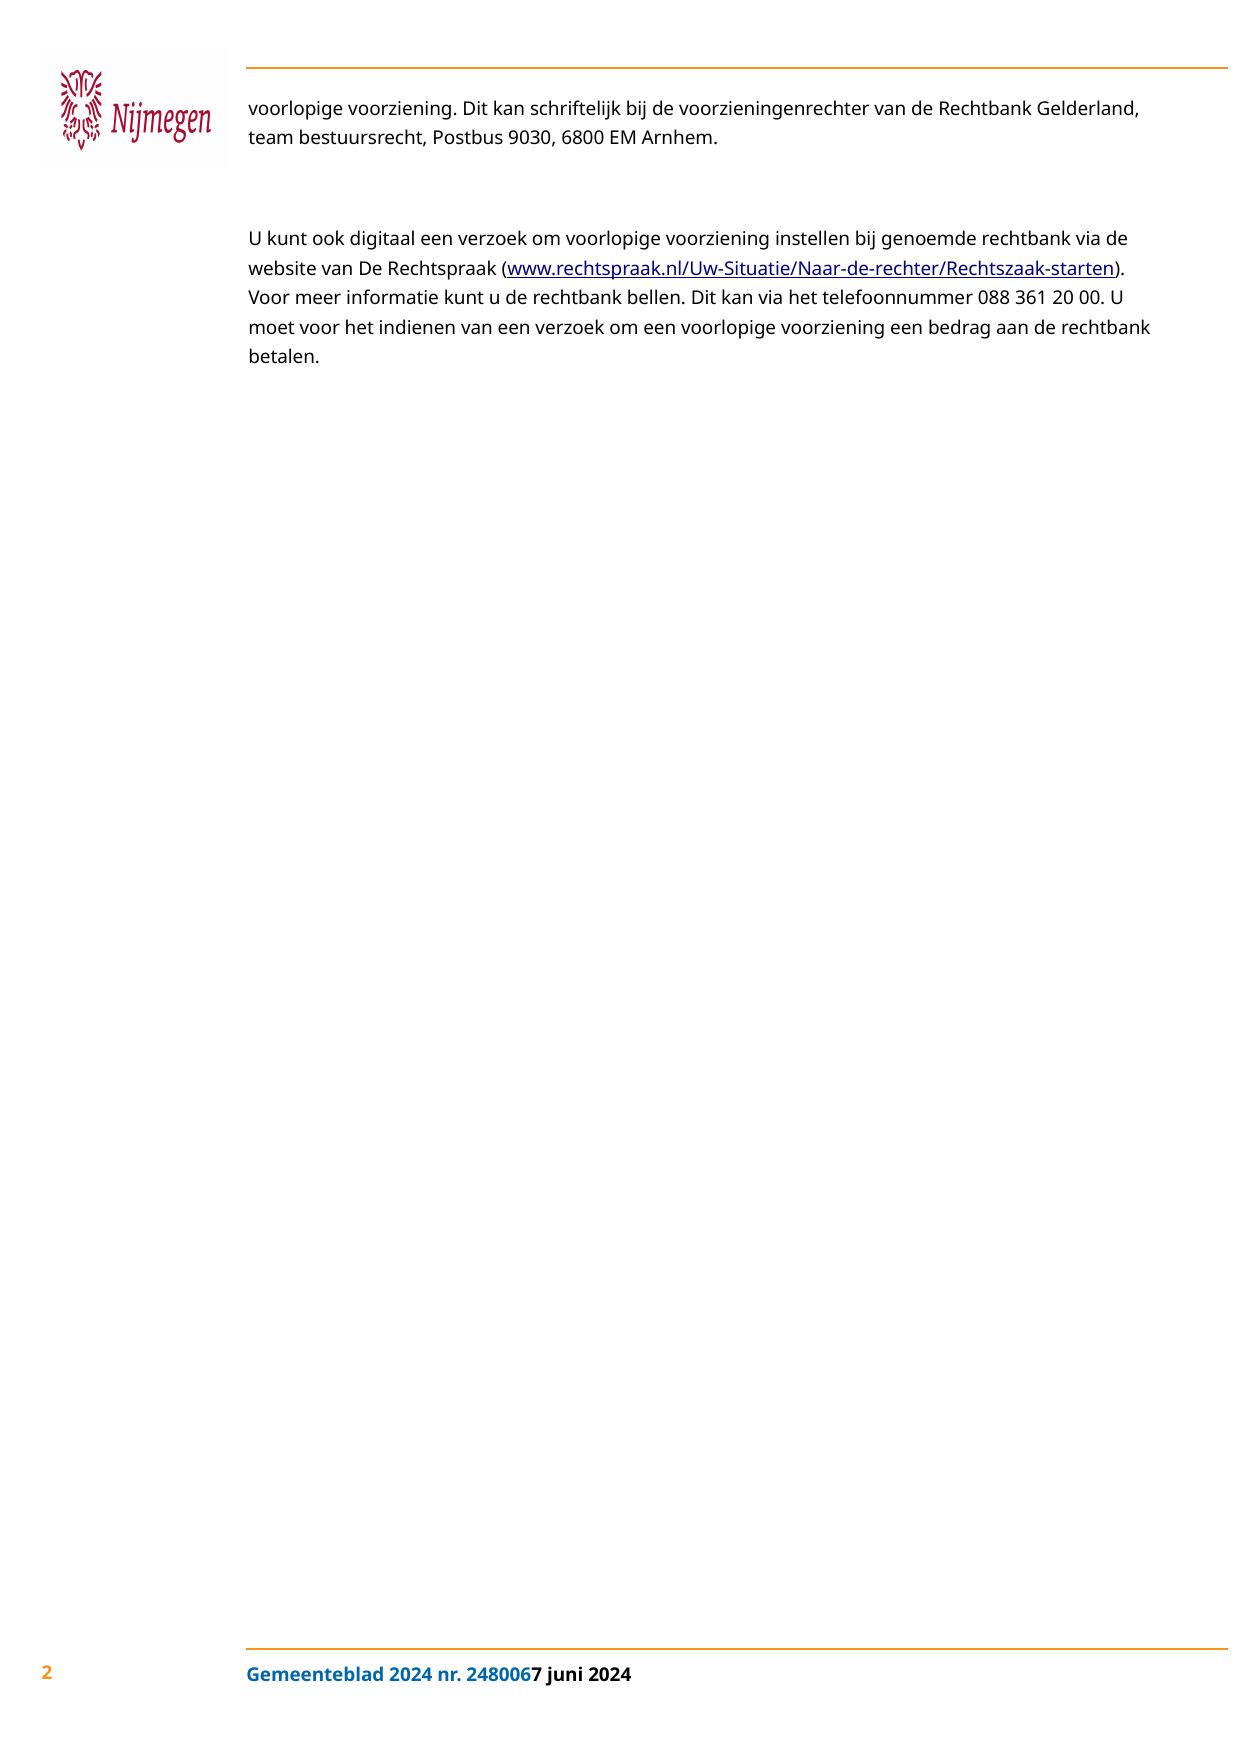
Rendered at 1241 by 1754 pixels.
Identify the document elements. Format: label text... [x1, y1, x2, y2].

picture [41, 47, 231, 172]
text voorlopige voorziening. Dit kan schriftelijk bij de voorzieningenrechter van de Rechtbank Gelderland, team bestuursrecht, Postbus 9030, 6800 EM Arnhem. [248, 95, 1152, 150]
text U kunt ook digitaal een verzoek om voorlopige voorziening instellen bij genoemde rechtbank via de website van De Rechtspraak (www.rechtspraak.nl/Uw-Situatie/Naar-de-rechter/Rechtszaak-starten). Voor meer informatie kunt u de rechtbank bellen. Dit kan via het telefoonnummer 088 361 20 00. U moet voor het indienen van een verzoek om een voorlopige voorziening een bedrag aan de rechtbank betalen. [248, 225, 1152, 369]
